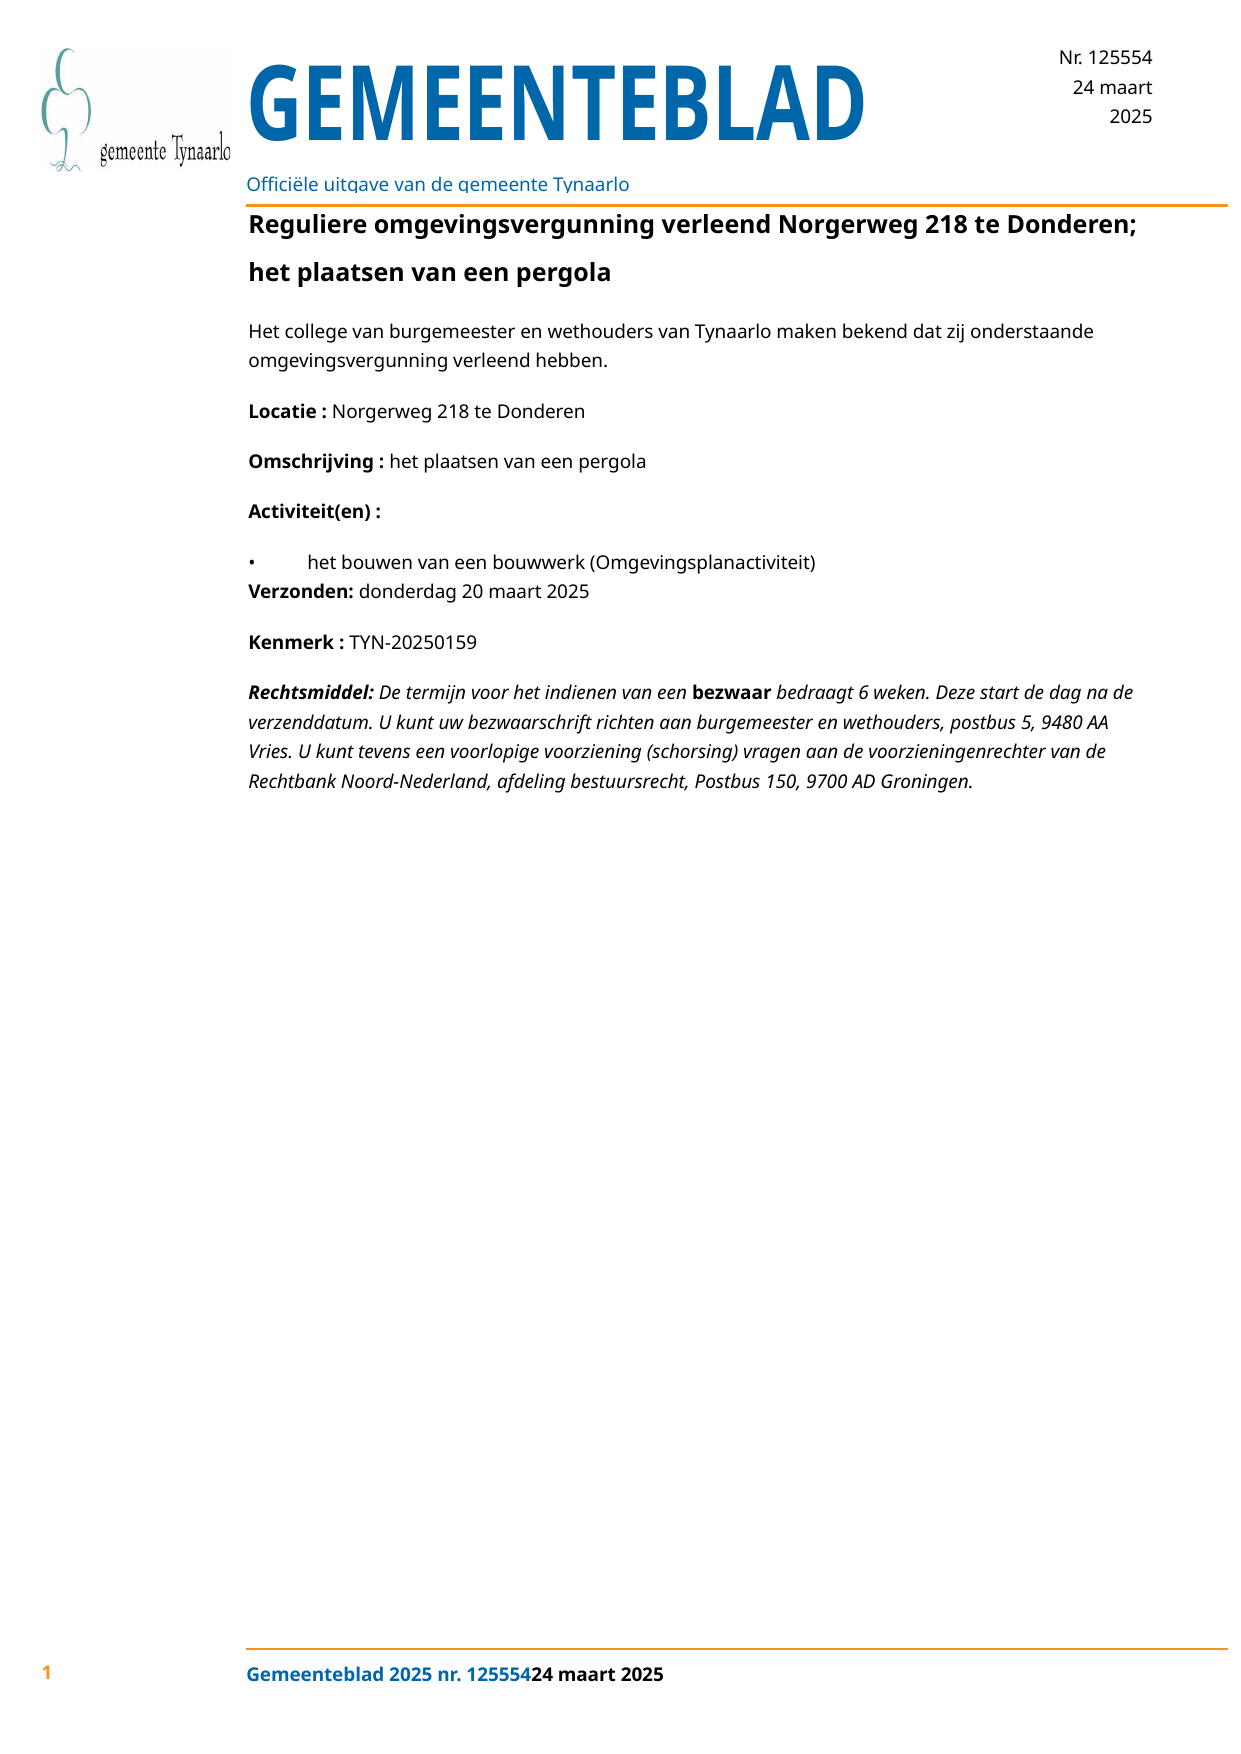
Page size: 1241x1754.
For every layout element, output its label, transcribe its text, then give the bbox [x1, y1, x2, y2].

text Locatie : Norgerweg 218 te Donderen [248, 398, 1152, 424]
text Het college van burgemeester en wethouders van Tynaarlo maken bekend dat zij onderstaande omgevingsvergunning verleend hebben. [248, 318, 1152, 373]
list het bouwen van een bouwwerk (Omgevingsplanactiviteit) [248, 549, 1152, 575]
text Reguliere omgevingsvergunning verleend Norgerweg 218 te Donderen; het plaatsen van een pergola [248, 207, 1152, 288]
picture [41, 47, 231, 172]
text Activiteit(en) : [248, 499, 1152, 524]
text Kenmerk : TYN-20250159 [248, 629, 1152, 655]
text Verzonden: donderdag 20 maart 2025 [248, 579, 1152, 604]
text Rechtsmiddel: De termijn voor het indienen van een bezwaar bedraagt 6 weken. Deze start de dag na de verzenddatum. U kunt uw bezwaarschrift richten aan burgemeester en wethouders, postbus 5, 9480 AA Vries. U kunt tevens een voorlopige voorziening (schorsing) vragen aan de voorzieningenrechter van de Rechtbank Noord-Nederland, afdeling bestuursrecht, Postbus 150, 9700 AD Groningen. [248, 679, 1152, 794]
text Omschrijving : het plaatsen van een pergola [248, 448, 1152, 474]
